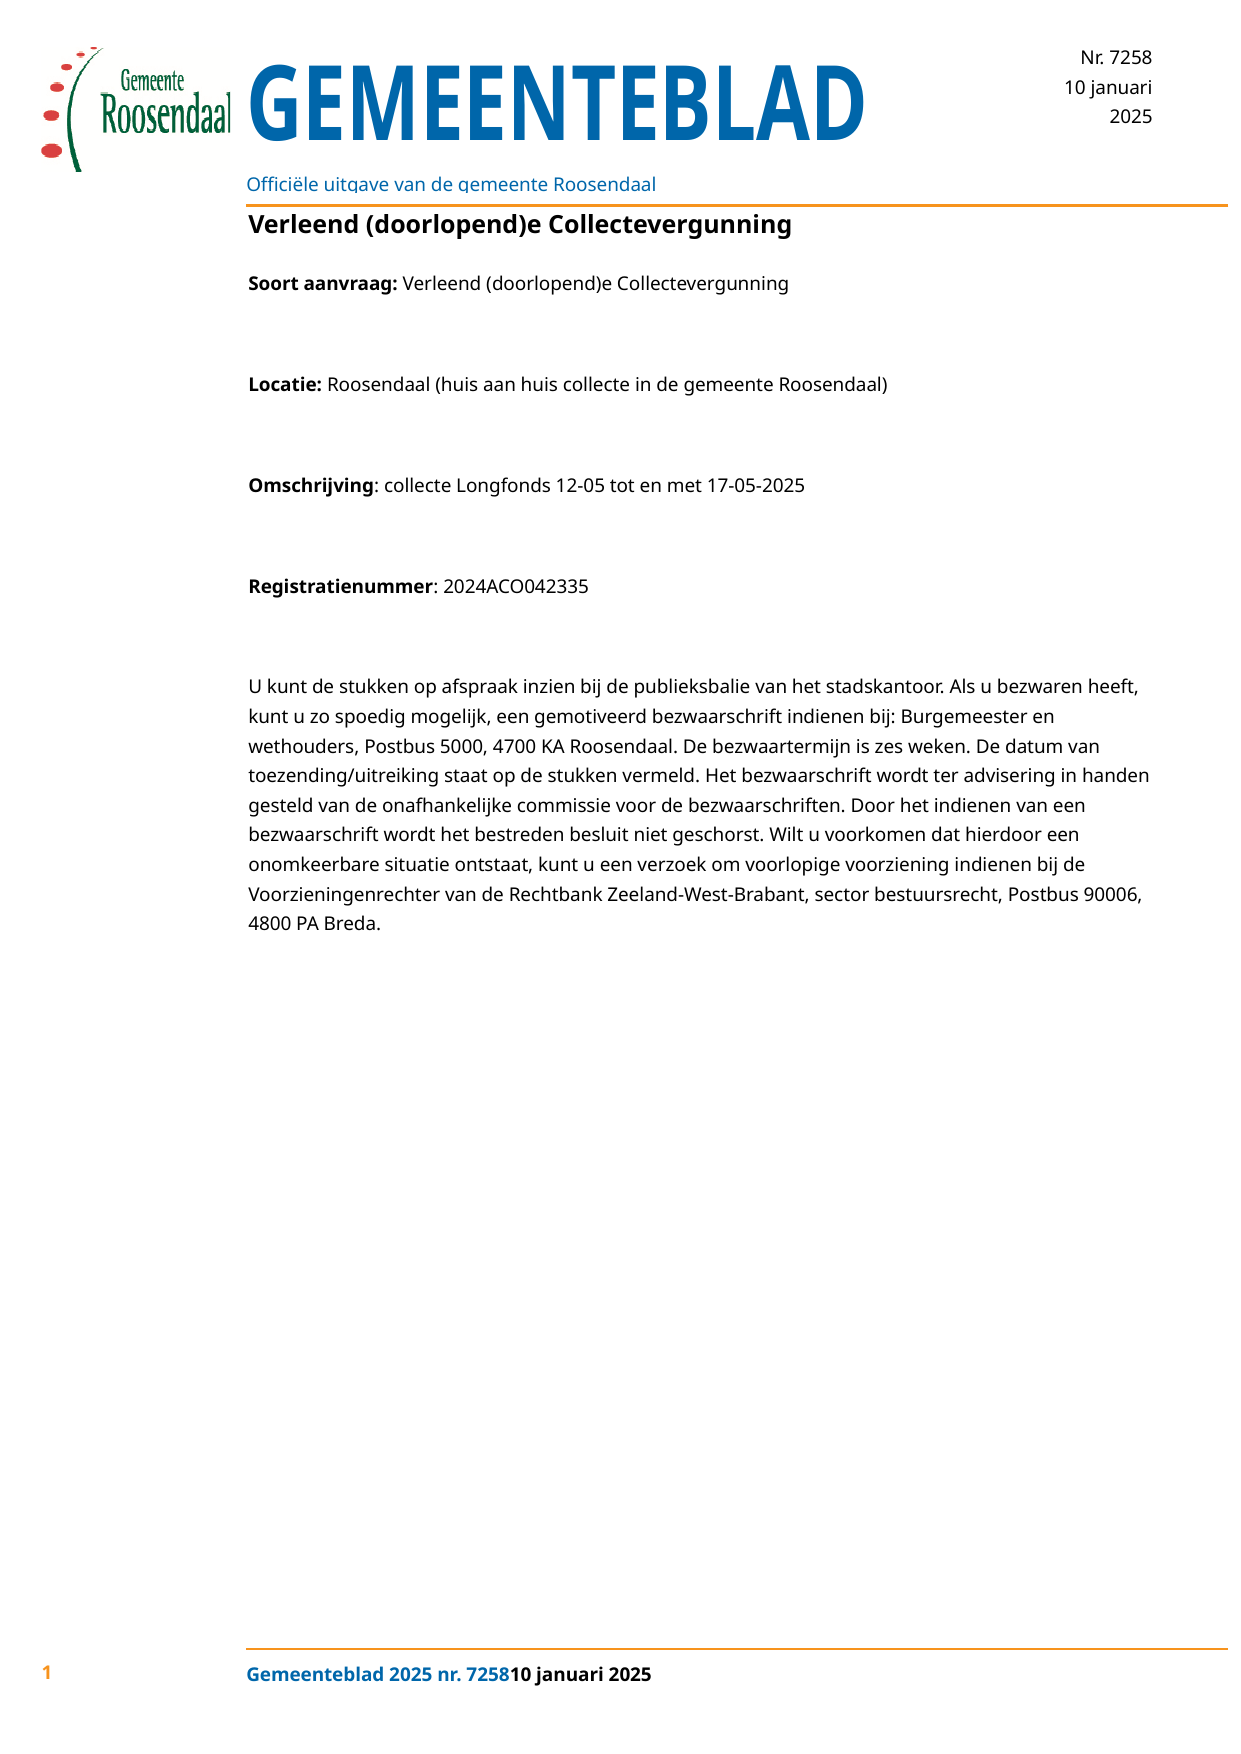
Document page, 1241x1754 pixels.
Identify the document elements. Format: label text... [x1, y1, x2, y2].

picture [41, 47, 231, 172]
text Soort aanvraag: Verleend (doorlopend)e Collectevergunning [248, 270, 1152, 296]
text Locatie: Roosendaal (huis aan huis collecte in de gemeente Roosendaal) [248, 371, 1152, 397]
text Registratienummer: 2024ACO042335 [248, 573, 1152, 598]
text U kunt de stukken op afspraak inzien bij de publieksbalie van het stadskantoor. Als u bezwaren heeft, kunt u zo spoedig mogelijk, een gemotiveerd bezwaarschrift indienen bij: Burgemeester en wethouders, Postbus 5000, 4700 KA Roosendaal. De bezwaartermijn is zes weken. De datum van toezending/uitreiking staat op de stukken vermeld. Het bezwaarschrift wordt ter advisering in handen gesteld van de onafhankelijke commissie voor de bezwaarschriften. Door het indienen van een bezwaarschrift wordt het bestreden besluit niet geschorst. Wilt u voorkomen dat hierdoor een onomkeerbare situatie ontstaat, kunt u een verzoek om voorlopige voorziening indienen bij de Voorzieningenrechter van de Rechtbank Zeeland-West-Brabant, sector bestuursrecht, Postbus 90006, 4800 PA Breda. [248, 674, 1152, 936]
text Verleend (doorlopend)e Collectevergunning [248, 207, 1152, 241]
text Omschrijving: collecte Longfonds 12-05 tot en met 17-05-2025 [248, 472, 1152, 498]
